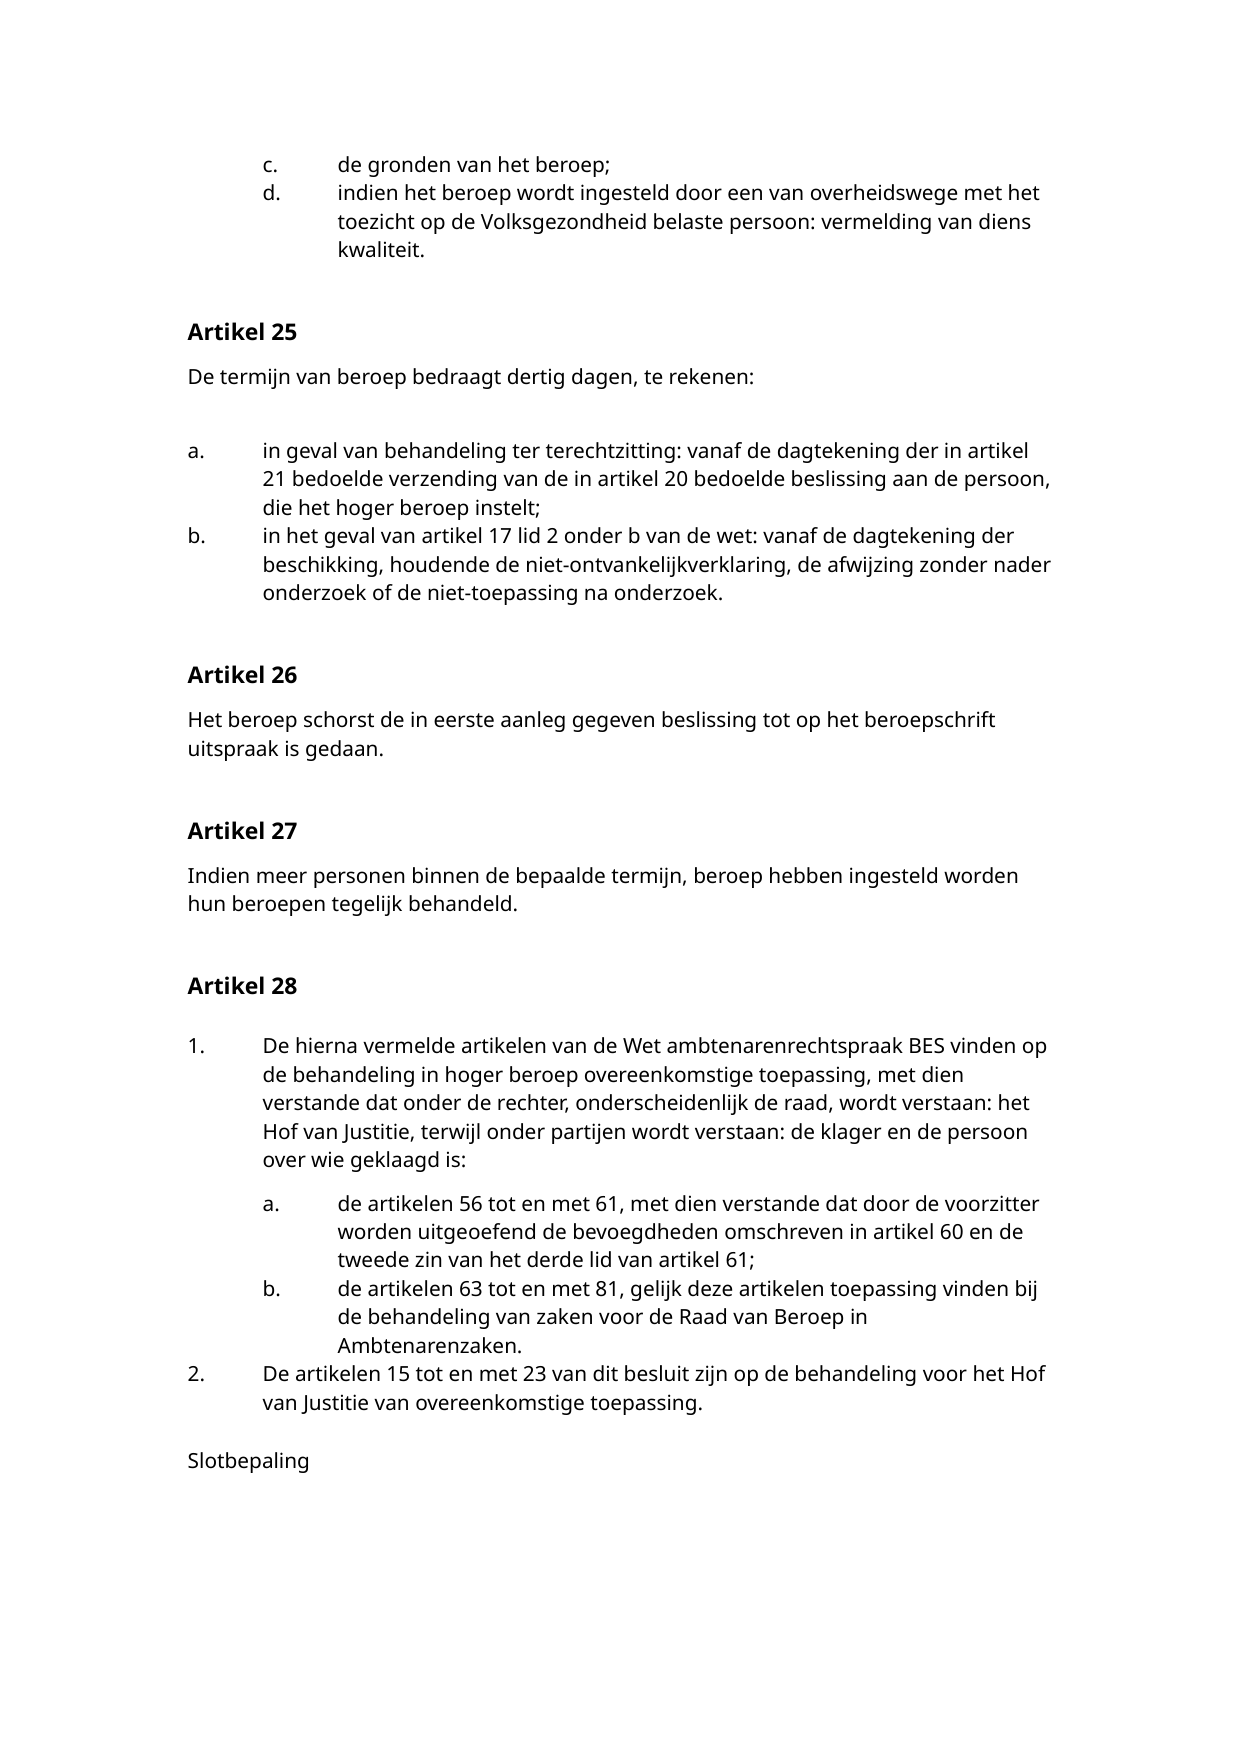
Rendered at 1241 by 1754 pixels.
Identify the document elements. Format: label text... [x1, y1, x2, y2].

text Indien meer personen binnen de bepaalde termijn, beroep hebben ingesteld worden hun beroepen tegelijk behandeld. [187, 861, 1053, 918]
list de artikelen 63 tot en met 81, gelijk deze artikelen toepassing vinden bij de behandeling van zaken voor de Raad van Beroep in Ambtenarenzaken. [262, 1274, 1053, 1359]
text Het beroep schorst de in eerste aanleg gegeven beslissing tot op het beroepschrift uitspraak is gedaan. [187, 705, 1053, 762]
list de artikelen 56 tot en met 61, met dien verstande dat door de voorzitter worden uitgeoefend de bevoegdheden omschreven in artikel 60 en de tweede zin van het derde lid van artikel 61; [262, 1189, 1053, 1274]
subtitle Artikel 28 [187, 970, 1053, 1002]
subtitle Artikel 27 [187, 815, 1053, 846]
subtitle Artikel 26 [187, 659, 1053, 690]
list indien het beroep wordt ingesteld door een van overheidswege met het toezicht op de Volksgezondheid belaste persoon: vermelding van diens kwaliteit. [262, 178, 1053, 264]
list in het geval van artikel 17 lid 2 onder b van de wet: vanaf de dagtekening der beschikking, houdende de niet-ontvankelijkverklaring, de afwijzing zonder nader onderzoek of de niet-toepassing na onderzoek. [187, 521, 1053, 607]
text De termijn van beroep bedraagt dertig dagen, te rekenen: [187, 362, 1053, 391]
subtitle Artikel 25 [187, 316, 1053, 347]
subtitle Slotbepaling [187, 1446, 1053, 1475]
list De artikelen 15 tot en met 23 van dit besluit zijn op de behandeling voor het Hof van Justitie van overeenkomstige toepassing. [187, 1359, 1053, 1416]
list in geval van behandeling ter terechtzitting: vanaf de dagtekening der in artikel 21 bedoelde verzending van de in artikel 20 bedoelde beslissing aan de persoon, die het hoger beroep instelt; [187, 436, 1053, 521]
list de gronden van het beroep; [262, 150, 1053, 178]
list De hierna vermelde artikelen van de Wet ambtenarenrechtspraak BES vinden op de behandeling in hoger beroep overeenkomstige toepassing, met dien verstande dat onder de rechter, onderscheidenlijk de raad, wordt verstaan: het Hof van Justitie, terwijl onder partijen wordt verstaan: de klager en de persoon over wie geklaagd is: [187, 1032, 1053, 1174]
